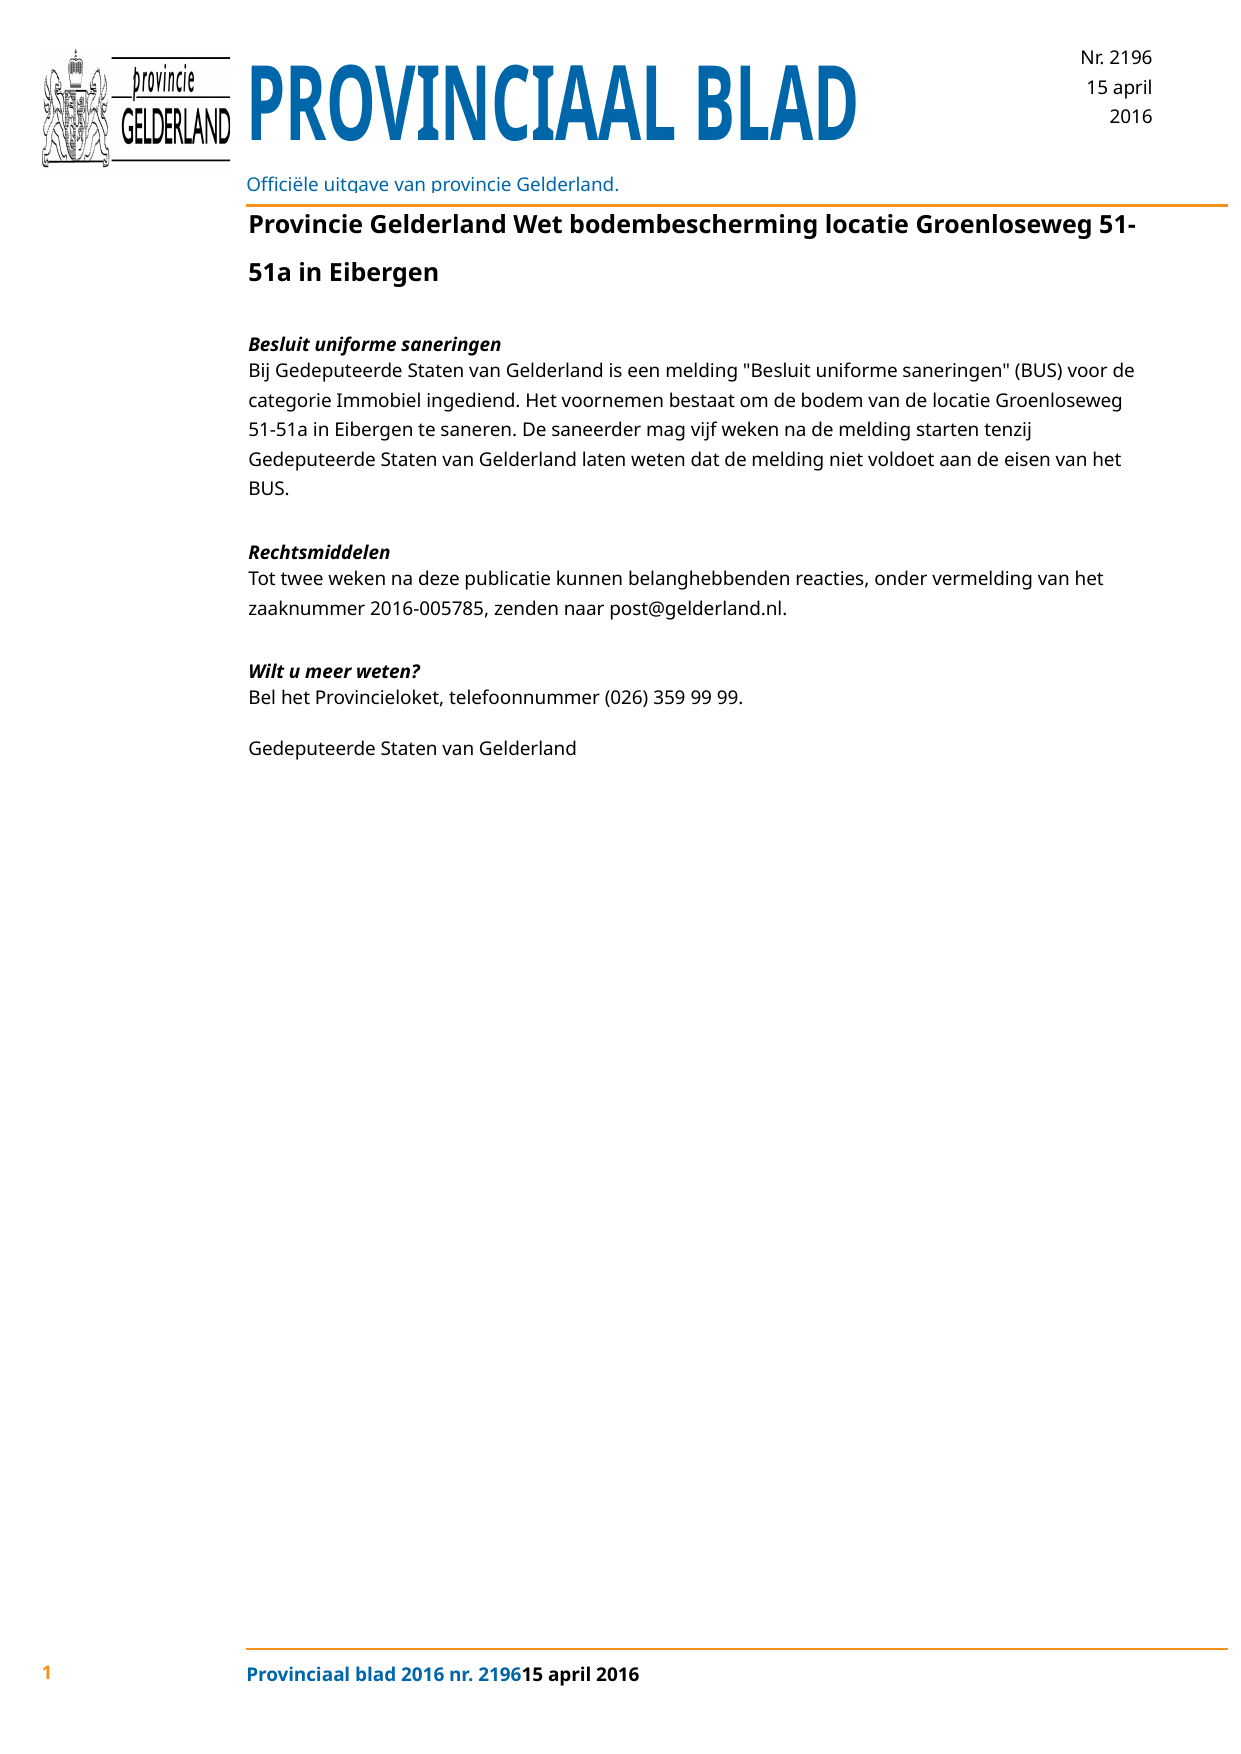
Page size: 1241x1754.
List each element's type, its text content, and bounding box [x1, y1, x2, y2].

text Rechtsmiddelen [248, 539, 1152, 565]
picture [41, 47, 231, 172]
text Bel het Provincieloket, telefoonnummer (026) 359 99 99. [248, 684, 1152, 710]
text Provincie Gelderland Wet bodembescherming locatie Groenloseweg 51-51a in Eibergen [248, 207, 1152, 288]
text Wilt u meer weten? [248, 659, 1152, 684]
text Tot twee weken na deze publicatie kunnen belanghebbenden reacties, onder vermelding van het zaaknummer 2016-005785, zenden naar post@gelderland.nl. [248, 565, 1152, 621]
text Bij Gedeputeerde Staten van Gelderland is een melding "Besluit uniforme saneringen" (BUS) voor de categorie Immobiel ingediend. Het voornemen bestaat om de bodem van de locatie Groenloseweg 51-51a in Eibergen te saneren. De saneerder mag vijf weken na de melding starten tenzij Gedeputeerde Staten van Gelderland laten weten dat de melding niet voldoet aan de eisen van het BUS. [248, 357, 1152, 501]
text Besluit uniforme saneringen [248, 331, 1152, 357]
text Gedeputeerde Staten van Gelderland [248, 735, 1152, 761]
